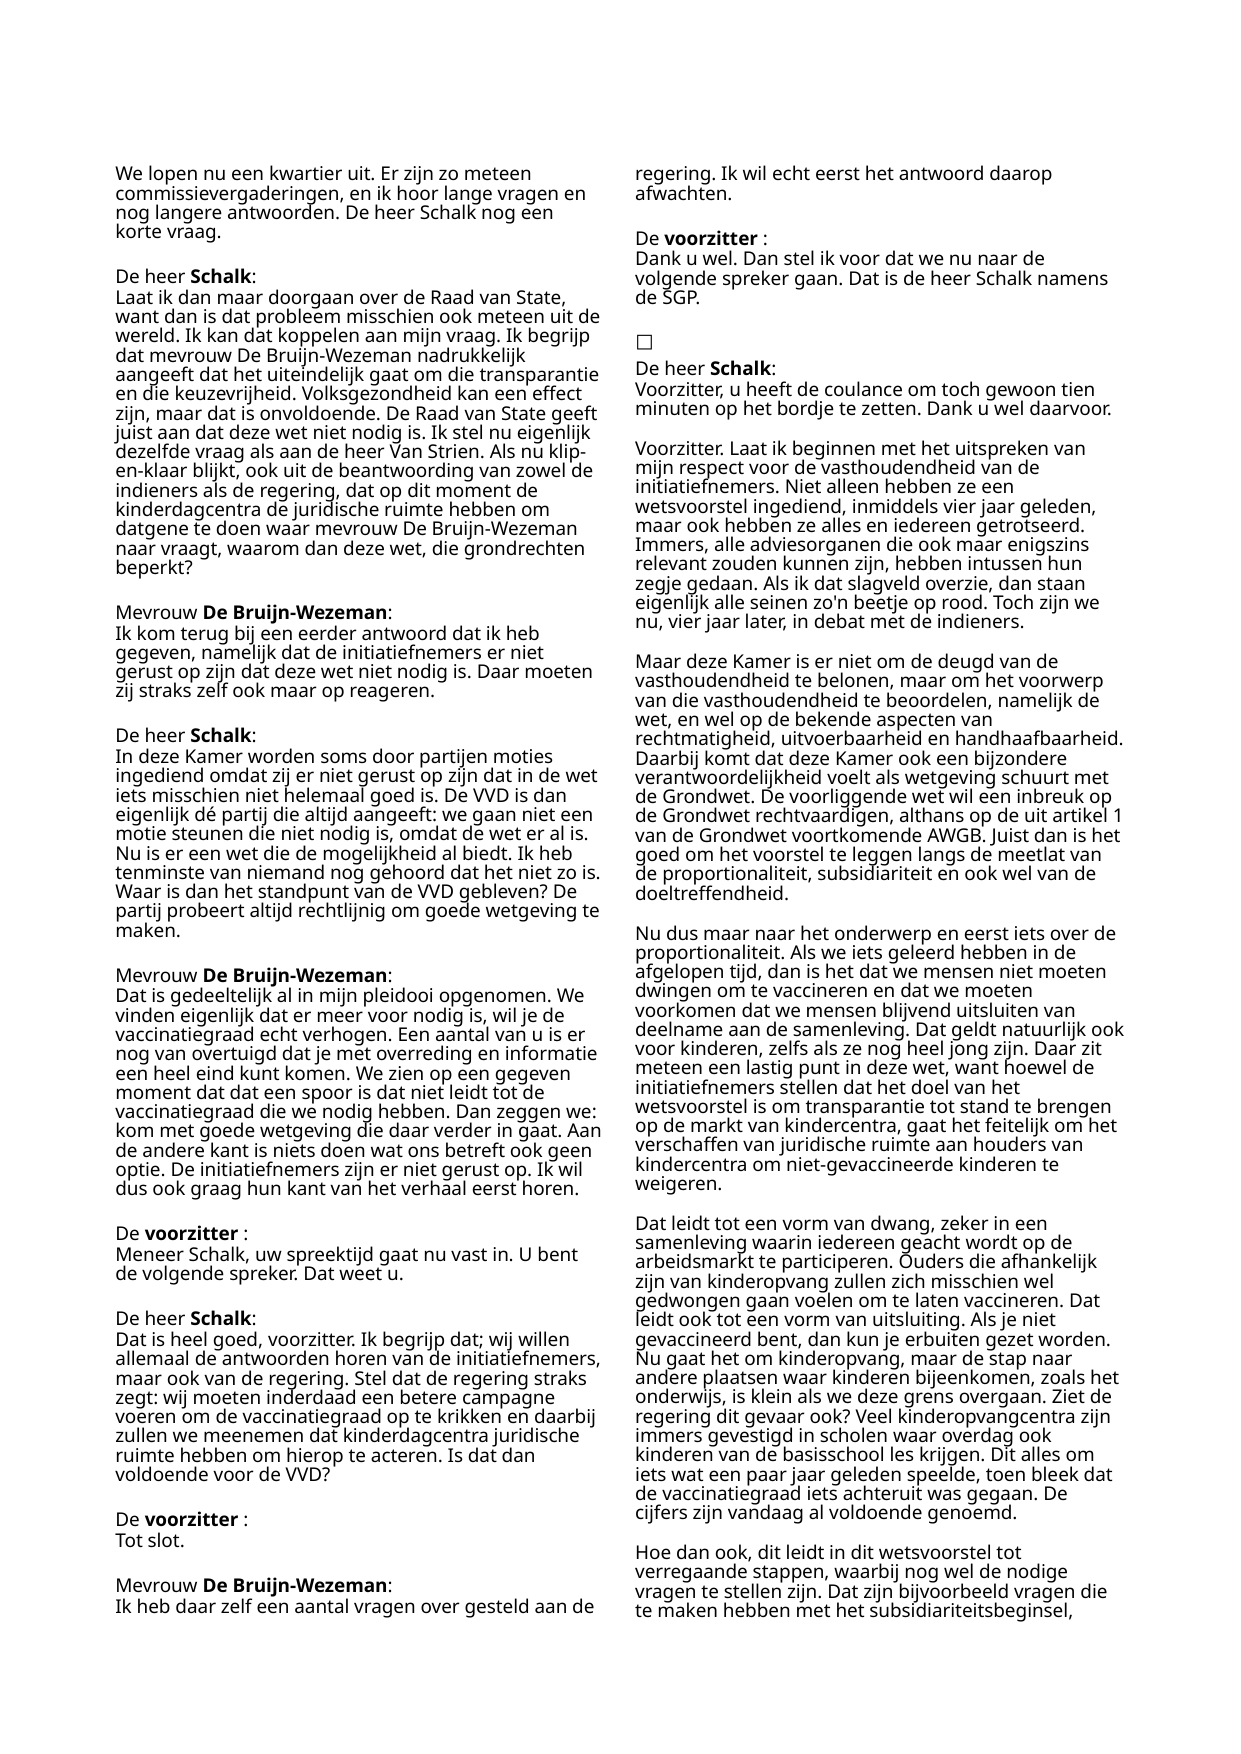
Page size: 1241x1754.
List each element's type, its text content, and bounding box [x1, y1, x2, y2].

text De voorzitter : [115, 1506, 605, 1532]
text Ik kom terug bij een eerder antwoord dat ik heb gegeven, namelijk dat de initiatiefnemers er niet gerust op zijn dat deze wet niet nodig is. Daar moeten zij straks zelf ook maar op reageren. [115, 624, 605, 702]
text Dat is heel goed, voorzitter. Ik begrijp dat; wij willen allemaal de antwoorden horen van de initiatiefnemers, maar ook van de regering. Stel dat de regering straks zegt: wij moeten inderdaad een betere campagne voeren om de vaccinatiegraad op te krikken en daarbij zullen we meenemen dat kinderdagcentra juridische ruimte hebben om hierop te acteren. Is dat dan voldoende voor de VVD? [115, 1331, 605, 1485]
text De heer Schalk: [115, 1305, 605, 1331]
text Meneer Schalk, uw spreektijd gaat nu vast in. U bent de volgende spreker. Dat weet u. [115, 1246, 605, 1284]
text Mevrouw De Bruijn-Wezeman: [115, 599, 605, 624]
text Dat leidt tot een vorm van dwang, zeker in een samenleving waarin iedereen geacht wordt op de arbeidsmarkt te participeren. Ouders die afhankelijk zijn van kinderopvang zullen zich misschien wel gedwongen gaan voelen om te laten vaccineren. Dat leidt ook tot een vorm van uitsluiting. Als je niet gevaccineerd bent, dan kun je erbuiten gezet worden. Nu gaat het om kinderopvang, maar de stap naar andere plaatsen waar kinderen bijeenkomen, zoals het onderwijs, is klein als we deze grens overgaan. Ziet de regering dit gevaar ook? Veel kinderopvangcentra zijn immers gevestigd in scholen waar overdag ook kinderen van de basisschool les krijgen. Dit alles om iets wat een paar jaar geleden speelde, toen bleek dat de vaccinatiegraad iets achteruit was gegaan. De cijfers zijn vandaag al voldoende genoemd. [635, 1215, 1125, 1523]
text ⬜ [635, 329, 1125, 355]
text Mevrouw De Bruijn-Wezeman: [115, 962, 605, 987]
text Maar deze Kamer is er niet om de deugd van de vasthoudendheid te belonen, maar om het voorwerp van die vasthoudendheid te beoordelen, namelijk de wet, en wel op de bekende aspecten van rechtmatigheid, uitvoerbaarheid en handhaafbaarheid. Daarbij komt dat deze Kamer ook een bijzondere verantwoordelijkheid voelt als wetgeving schuurt met de Grondwet. De voorliggende wet wil een inbreuk op de Grondwet rechtvaardigen, althans op de uit artikel 1 van de Grondwet voortkomende AWGB. Juist dan is het goed om het voorstel te leggen langs de meetlat van de proportionaliteit, subsidiariteit en ook wel van de doeltreffendheid. [635, 653, 1125, 904]
text We lopen nu een kwartier uit. Er zijn zo meteen commissievergaderingen, en ik hoor lange vragen en nog langere antwoorden. De heer Schalk nog een korte vraag. [115, 165, 605, 242]
text De heer Schalk: [115, 722, 605, 748]
text De heer Schalk: [635, 355, 1125, 381]
text Tot slot. [115, 1532, 605, 1551]
text Mevrouw De Bruijn-Wezeman: [115, 1572, 605, 1598]
text Hoe dan ook, dit leidt in dit wetsvoorstel tot verregaande stappen, waarbij nog wel de nodige vragen te stellen zijn. Dat zijn bijvoorbeeld vragen die te maken hebben met het subsidiariteitsbeginsel, [635, 1544, 1125, 1621]
text Dank u wel. Dan stel ik voor dat we nu naar de volgende spreker gaan. Dat is de heer Schalk namens de SGP. [635, 250, 1125, 308]
text Nu dus maar naar het onderwerp en eerst iets over de proportionaliteit. Als we iets geleerd hebben in de afgelopen tijd, dan is het dat we mensen niet moeten dwingen om te vaccineren en dat we moeten voorkomen dat we mensen blijvend uitsluiten van deelname aan de samenleving. Dat geldt natuurlijk ook voor kinderen, zelfs als ze nog heel jong zijn. Daar zit meteen een lastig punt in deze wet, want hoewel de initiatiefnemers stellen dat het doel van het wetsvoorstel is om transparantie tot stand te brengen op de markt van kindercentra, gaat het feitelijk om het verschaffen van juridische ruimte aan houders van kindercentra om niet-gevaccineerde kinderen te weigeren. [635, 924, 1125, 1194]
text De heer Schalk: [115, 263, 605, 289]
text De voorzitter : [635, 225, 1125, 250]
text Ik heb daar zelf een aantal vragen over gesteld aan de [115, 1598, 605, 1617]
text regering. Ik wil echt eerst het antwoord daarop afwachten. [635, 165, 1125, 204]
text Laat ik dan maar doorgaan over de Raad van State, want dan is dat probleem misschien ook meteen uit de wereld. Ik kan dat koppelen aan mijn vraag. Ik begrijp dat mevrouw De Bruijn-Wezeman nadrukkelijk aangeeft dat het uiteindelijk gaat om die transparantie en die keuzevrijheid. Volksgezondheid kan een effect zijn, maar dat is onvoldoende. De Raad van State geeft juist aan dat deze wet niet nodig is. Ik stel nu eigenlijk dezelfde vraag als aan de heer Van Strien. Als nu klip-en-klaar blijkt, ook uit de beantwoording van zowel de indieners als de regering, dat op dit moment de kinderdagcentra de juridische ruimte hebben om datgene te doen waar mevrouw De Bruijn-Wezeman naar vraagt, waarom dan deze wet, die grondrechten beperkt? [115, 289, 605, 578]
text De voorzitter : [115, 1220, 605, 1246]
text Voorzitter, u heeft de coulance om toch gewoon tien minuten op het bordje te zetten. Dank u wel daarvoor. [635, 381, 1125, 419]
text In deze Kamer worden soms door partijen moties ingediend omdat zij er niet gerust op zijn dat in de wet iets misschien niet helemaal goed is. De VVD is dan eigenlijk dé partij die altijd aangeeft: we gaan niet een motie steunen die niet nodig is, omdat de wet er al is. Nu is er een wet die de mogelijkheid al biedt. Ik heb tenminste van niemand nog gehoord dat het niet zo is. Waar is dan het standpunt van de VVD gebleven? De partij probeert altijd rechtlijnig om goede wetgeving te maken. [115, 748, 605, 941]
text Voorzitter. Laat ik beginnen met het uitspreken van mijn respect voor de vasthoudendheid van de initiatiefnemers. Niet alleen hebben ze een wetsvoorstel ingediend, inmiddels vier jaar geleden, maar ook hebben ze alles en iedereen getrotseerd. Immers, alle adviesorganen die ook maar enigszins relevant zouden kunnen zijn, hebben intussen hun zegje gedaan. Als ik dat slagveld overzie, dan staan eigenlijk alle seinen zo'n beetje op rood. Toch zijn we nu, vier jaar later, in debat met de indieners. [635, 440, 1125, 632]
text Dat is gedeeltelijk al in mijn pleidooi opgenomen. We vinden eigenlijk dat er meer voor nodig is, wil je de vaccinatiegraad echt verhogen. Een aantal van u is er nog van overtuigd dat je met overreding en informatie een heel eind kunt komen. We zien op een gegeven moment dat dat een spoor is dat niet leidt tot de vaccinatiegraad die we nodig hebben. Dan zeggen we: kom met goede wetgeving die daar verder in gaat. Aan de andere kant is niets doen wat ons betreft ook geen optie. De initiatiefnemers zijn er niet gerust op. Ik wil dus ook graag hun kant van het verhaal eerst horen. [115, 987, 605, 1199]
